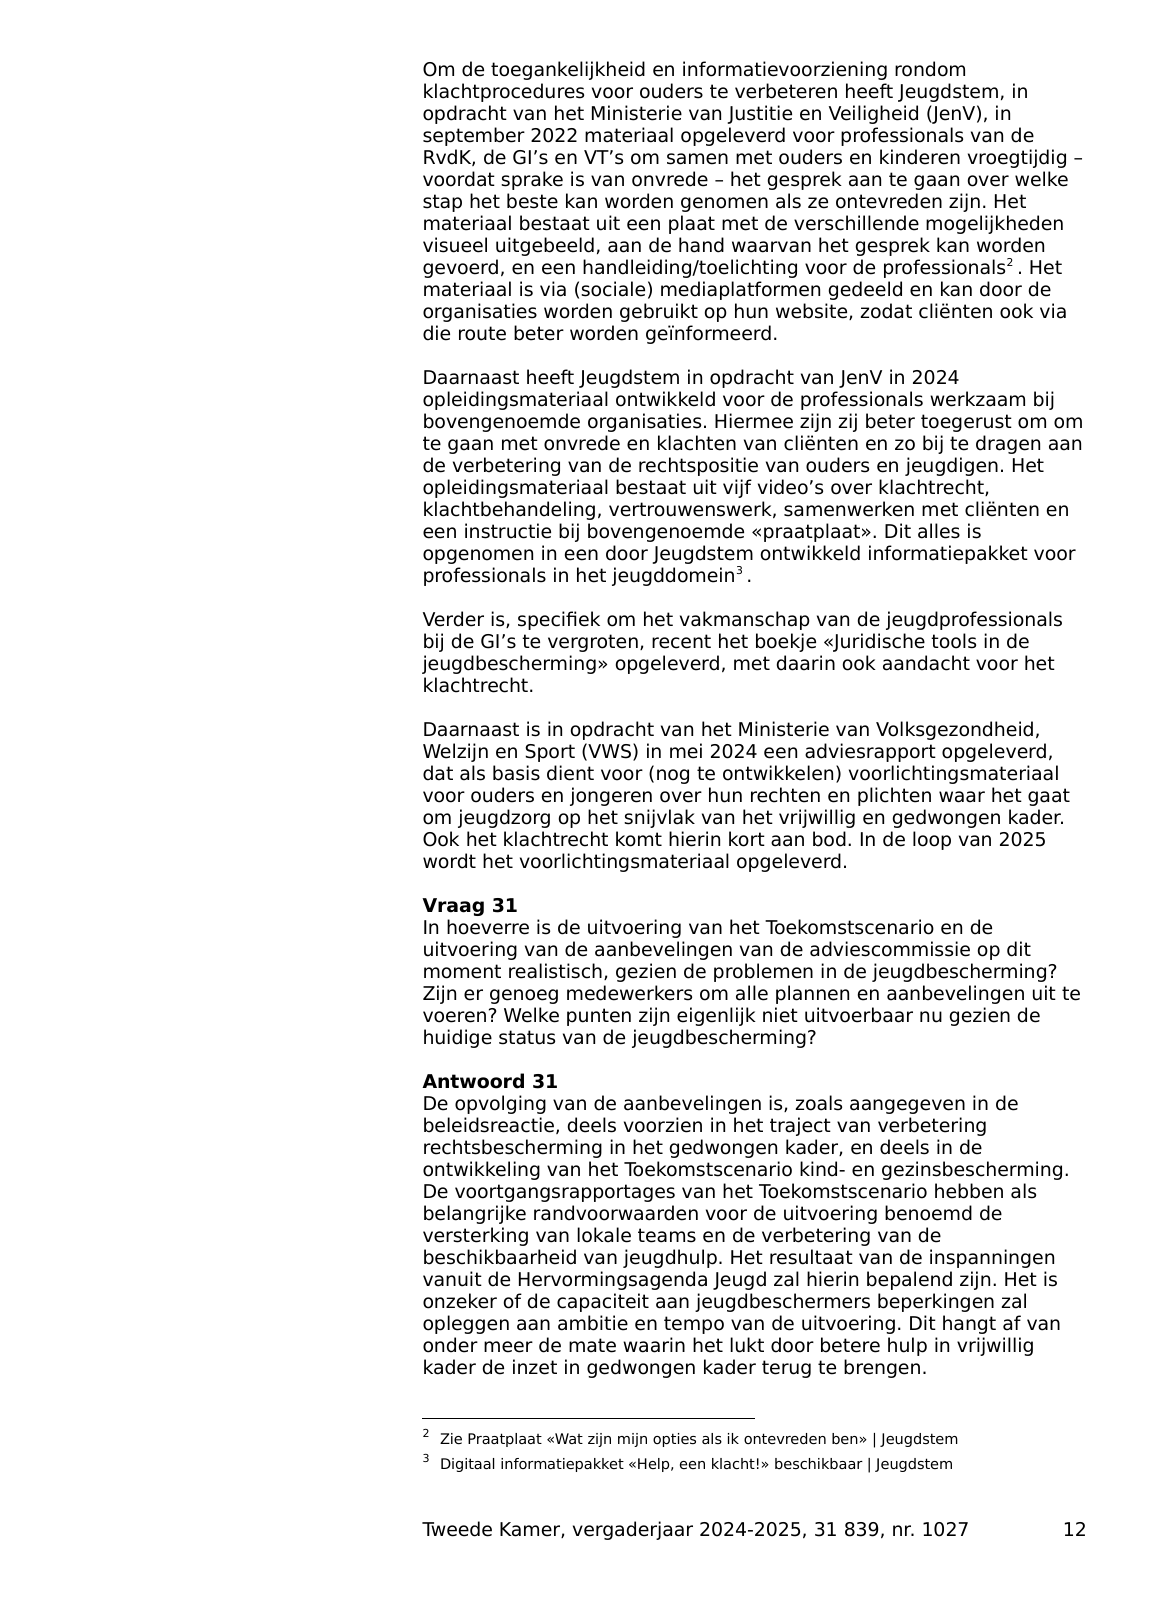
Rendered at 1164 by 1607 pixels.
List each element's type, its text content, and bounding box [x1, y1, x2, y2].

text Daarnaast heeft Jeugdstem in opdracht van JenV in 2024 opleidingsmateriaal ontwikkeld voor de professionals werkzaam bij bovengenoemde organisaties. Hiermee zijn zij beter toegerust om om te gaan met onvrede en klachten van cliënten en zo bij te dragen aan de verbetering van de rechtspositie van ouders en jeugdigen. Het opleidingsmateriaal bestaat uit vijf video’s over klachtrecht, klachtbehandeling, vertrouwenswerk, samenwerken met cliënten en een instructie bij bovengenoemde «praatplaat». Dit alles is opgenomen in een door Jeugdstem ontwikkeld informatiepakket voor professionals in het jeugddomein. [422, 367, 1087, 587]
text De opvolging van de aanbevelingen is, zoals aangegeven in de beleidsreactie, deels voorzien in het traject van verbetering rechtsbescherming in het gedwongen kader, en deels in de ontwikkeling van het Toekomstscenario kind- en gezinsbescherming. De voortgangsrapportages van het Toekomstscenario hebben als belangrijke randvoorwaarden voor de uitvoering benoemd de versterking van lokale teams en de verbetering van de beschikbaarheid van jeugdhulp. Het resultaat van de inspanningen vanuit de Hervormingsagenda Jeugd zal hierin bepalend zijn. Het is onzeker of de capaciteit aan jeugdbeschermers beperkingen zal opleggen aan ambitie en tempo van de uitvoering. Dit hangt af van onder meer de mate waarin het lukt door betere hulp in vrijwillig kader de inzet in gedwongen kader terug te brengen. [422, 1093, 1087, 1379]
text Vraag 31 [422, 895, 1087, 917]
text Zie Praatplaat «Wat zijn mijn opties als ik ontevreden ben» | Jeugdstem [422, 1427, 1087, 1449]
text Om de toegankelijkheid en informatievoorziening rondom klachtprocedures voor ouders te verbeteren heeft Jeugdstem, in opdracht van het Ministerie van Justitie en Veiligheid (JenV), in september 2022 materiaal opgeleverd voor professionals van de RvdK, de GI’s en VT’s om samen met ouders en kinderen vroegtijdig – voordat sprake is van onvrede – het gesprek aan te gaan over welke stap het beste kan worden genomen als ze ontevreden zijn. Het materiaal bestaat uit een plaat met de verschillende mogelijkheden visueel uitgebeeld, aan de hand waarvan het gesprek kan worden gevoerd, en een handleiding/toelichting voor de professionals. Het materiaal is via (sociale) mediaplatformen gedeeld en kan door de organisaties worden gebruikt op hun website, zodat cliënten ook via die route beter worden geïnformeerd. [422, 59, 1087, 345]
text Verder is, specifiek om het vakmanschap van de jeugdprofessionals bij de GI’s te vergroten, recent het boekje «Juridische tools in de jeugdbescherming» opgeleverd, met daarin ook aandacht voor het klachtrecht. [422, 609, 1087, 697]
text Digitaal informatiepakket «Help, een klacht!» beschikbaar | Jeugdstem [422, 1452, 1087, 1474]
text Antwoord 31 [422, 1071, 1087, 1093]
text Daarnaast is in opdracht van het Ministerie van Volksgezondheid, Welzijn en Sport (VWS) in mei 2024 een adviesrapport opgeleverd, dat als basis dient voor (nog te ontwikkelen) voorlichtingsmateriaal voor ouders en jongeren over hun rechten en plichten waar het gaat om jeugdzorg op het snijvlak van het vrijwillig en gedwongen kader. Ook het klachtrecht komt hierin kort aan bod. In de loop van 2025 wordt het voorlichtingsmateriaal opgeleverd. [422, 719, 1087, 873]
text In hoeverre is de uitvoering van het Toekomstscenario en de uitvoering van de aanbevelingen van de adviescommissie op dit moment realistisch, gezien de problemen in de jeugdbescherming? Zijn er genoeg medewerkers om alle plannen en aanbevelingen uit te voeren? Welke punten zijn eigenlijk niet uitvoerbaar nu gezien de huidige status van de jeugdbescherming? [422, 917, 1087, 1049]
